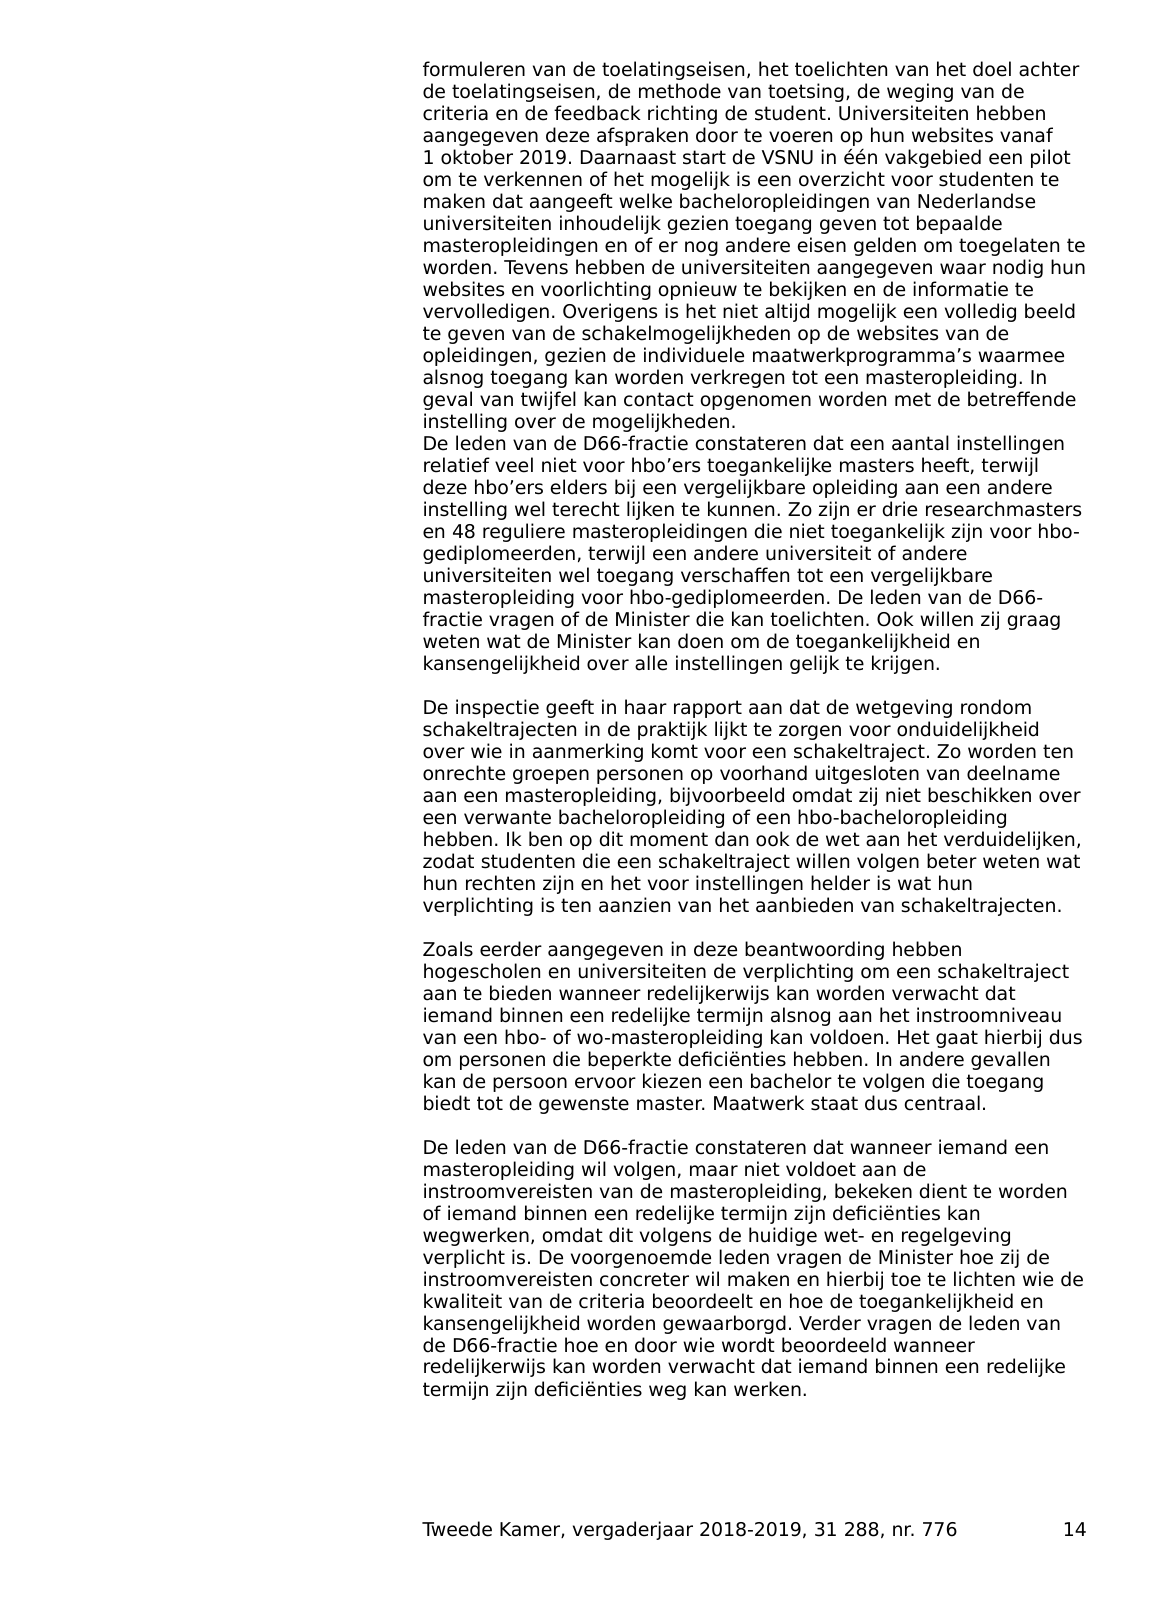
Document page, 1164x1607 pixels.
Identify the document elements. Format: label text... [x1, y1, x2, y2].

text Zoals eerder aangegeven in deze beantwoording hebben hogescholen en universiteiten de verplichting om een schakeltraject aan te bieden wanneer redelijkerwijs kan worden verwacht dat iemand binnen een redelijke termijn alsnog aan het instroomniveau van een hbo- of wo-masteropleiding kan voldoen. Het gaat hierbij dus om personen die beperkte deficiënties hebben. In andere gevallen kan de persoon ervoor kiezen een bachelor te volgen die toegang biedt tot de gewenste master. Maatwerk staat dus centraal. [422, 939, 1087, 1114]
text De leden van de D66-fractie constateren dat een aantal instellingen relatief veel niet voor hbo’ers toegankelijke masters heeft, terwijl deze hbo’ers elders bij een vergelijkbare opleiding aan een andere instelling wel terecht lijken te kunnen. Zo zijn er drie researchmasters en 48 reguliere masteropleidingen die niet toegankelijk zijn voor hbo-gediplomeerden, terwijl een andere universiteit of andere universiteiten wel toegang verschaffen tot een vergelijkbare masteropleiding voor hbo-gediplomeerden. De leden van de D66-fractie vragen of de Minister die kan toelichten. Ook willen zij graag weten wat de Minister kan doen om de toegankelijkheid en kansengelijkheid over alle instellingen gelijk te krijgen. [422, 433, 1087, 674]
text De leden van de D66-fractie constateren dat wanneer iemand een masteropleiding wil volgen, maar niet voldoet aan de instroomvereisten van de masteropleiding, bekeken dient te worden of iemand binnen een redelijke termijn zijn deficiënties kan wegwerken, omdat dit volgens de huidige wet- en regelgeving verplicht is. De voorgenoemde leden vragen de Minister hoe zij de instroomvereisten concreter wil maken en hierbij toe te lichten wie de kwaliteit van de criteria beoordeelt en hoe de toegankelijkheid en kansengelijkheid worden gewaarborgd. Verder vragen de leden van de D66-fractie hoe en door wie wordt beoordeeld wanneer redelijkerwijs kan worden verwacht dat iemand binnen een redelijke termijn zijn deficiënties weg kan werken. [422, 1137, 1087, 1400]
text formuleren van de toelatingseisen, het toelichten van het doel achter de toelatingseisen, de methode van toetsing, de weging van de criteria en de feedback richting de student. Universiteiten hebben aangegeven deze afspraken door te voeren op hun websites vanaf 1 oktober 2019. Daarnaast start de VSNU in één vakgebied een pilot om te verkennen of het mogelijk is een overzicht voor studenten te maken dat aangeeft welke bacheloropleidingen van Nederlandse universiteiten inhoudelijk gezien toegang geven tot bepaalde masteropleidingen en of er nog andere eisen gelden om toegelaten te worden. Tevens hebben de universiteiten aangegeven waar nodig hun websites en voorlichting opnieuw te bekijken en de informatie te vervolledigen. Overigens is het niet altijd mogelijk een volledig beeld te geven van de schakelmogelijkheden op de websites van de opleidingen, gezien de individuele maatwerkprogramma’s waarmee alsnog toegang kan worden verkregen tot een masteropleiding. In geval van twijfel kan contact opgenomen worden met de betreffende instelling over de mogelijkheden. [422, 59, 1087, 433]
text De inspectie geeft in haar rapport aan dat de wetgeving rondom schakeltrajecten in de praktijk lijkt te zorgen voor onduidelijkheid over wie in aanmerking komt voor een schakeltraject. Zo worden ten onrechte groepen personen op voorhand uitgesloten van deelname aan een masteropleiding, bijvoorbeeld omdat zij niet beschikken over een verwante bacheloropleiding of een hbo-bacheloropleiding hebben. Ik ben op dit moment dan ook de wet aan het verduidelijken, zodat studenten die een schakeltraject willen volgen beter weten wat hun rechten zijn en het voor instellingen helder is wat hun verplichting is ten aanzien van het aanbieden van schakeltrajecten. [422, 697, 1087, 916]
